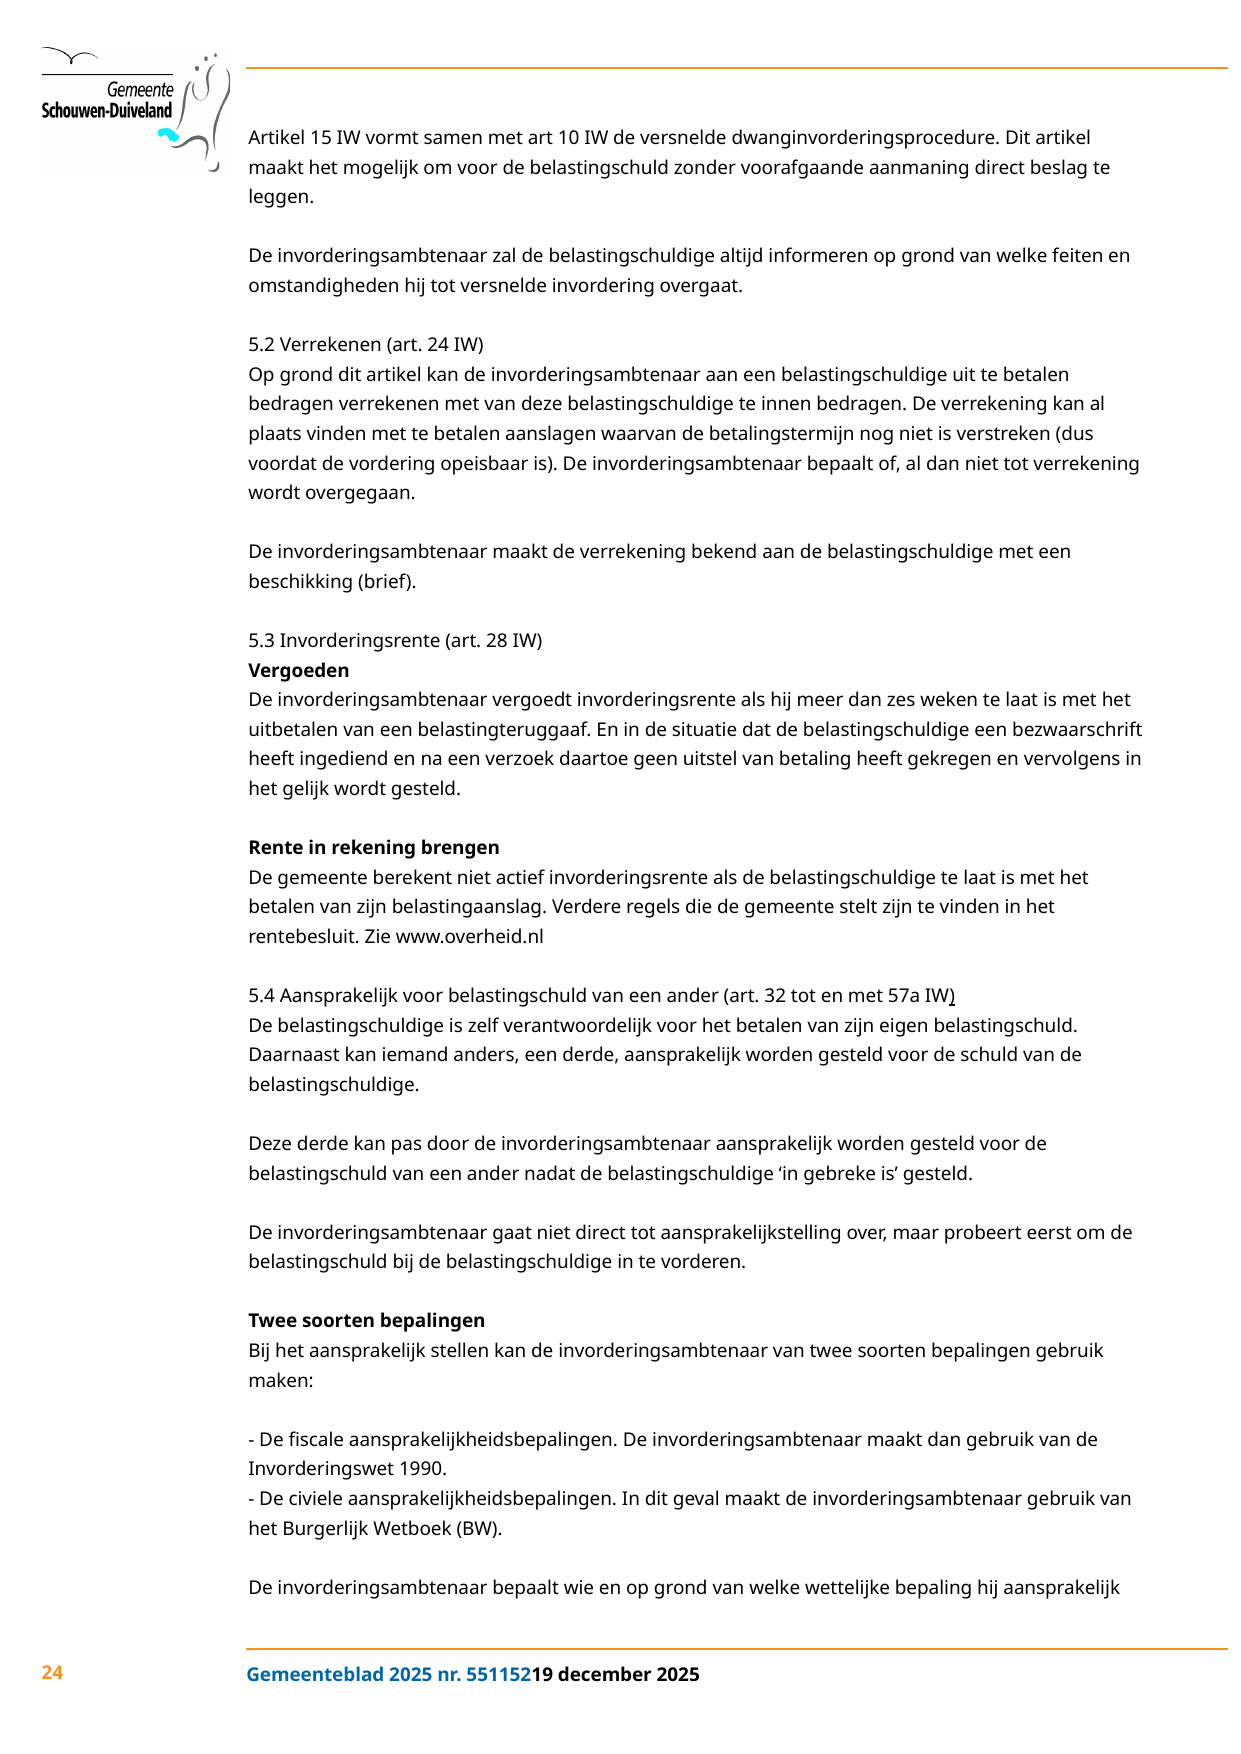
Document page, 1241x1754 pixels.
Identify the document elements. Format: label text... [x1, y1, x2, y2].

text het Burgerlijk Wetboek (BW). [248, 1515, 1152, 1541]
text De invorderingsambtenaar vergoedt invorderingsrente als hij meer dan zes weken te laat is met het uitbetalen van een belastingteruggaaf. En in de situatie dat de belastingschuldige een bezwaarschrift heeft ingediend en na een verzoek daartoe geen uitstel van betaling heeft gekregen en vervolgens in het gelijk wordt gesteld. [248, 686, 1152, 801]
text De invorderingsambtenaar gaat niet direct tot aansprakelijkstelling over, maar probeert eerst om de belastingschuld bij de belastingschuldige in te vorderen. [248, 1219, 1152, 1274]
text De invorderingsambtenaar zal de belastingschuldige altijd informeren op grond van welke feiten en omstandigheden hij tot versnelde invordering overgaat. [248, 243, 1152, 298]
text 5.4 Aansprakelijk voor belastingschuld van een ander (art. 32 tot en met 57a IW) [248, 982, 1152, 1008]
text Vergoeden [248, 657, 1152, 683]
text Op grond dit artikel kan de invorderingsambtenaar aan een belastingschuldige uit te betalen bedragen verrekenen met van deze belastingschuldige te innen bedragen. De verrekening kan al plaats vinden met te betalen aanslagen waarvan de betalingstermijn nog niet is verstreken (dus voordat de vordering opeisbaar is). De invorderingsambtenaar bepaalt of, al dan niet tot verrekening wordt overgegaan. [248, 361, 1152, 505]
text 5.2 Verrekenen (art. 24 IW) [248, 331, 1152, 357]
text 5.3 Invorderingsrente (art. 28 IW) [248, 627, 1152, 653]
text Bij het aansprakelijk stellen kan de invorderingsambtenaar van twee soorten bepalingen gebruik maken: [248, 1337, 1152, 1393]
text De gemeente berekent niet actief invorderingsrente als de belastingschuldige te laat is met het betalen van zijn belastingaanslag. Verdere regels die de gemeente stelt zijn te vinden in het rentebesluit. Zie www.overheid.nl [248, 864, 1152, 949]
text Artikel 15 IW vormt samen met art 10 IW de versnelde dwanginvorderingsprocedure. Dit artikel maakt het mogelijk om voor de belastingschuld zonder voorafgaande aanmaning direct beslag te leggen. [248, 124, 1152, 209]
text Twee soorten bepalingen [248, 1308, 1152, 1333]
text De invorderingsambtenaar maakt de verrekening bekend aan de belastingschuldige met een beschikking (brief). [248, 538, 1152, 594]
text De invorderingsambtenaar bepaalt wie en op grond van welke wettelijke bepaling hij aansprakelijk [248, 1574, 1152, 1600]
text - De fiscale aansprakelijkheidsbepalingen. De invorderingsambtenaar maakt dan gebruik van de [248, 1426, 1152, 1452]
text De belastingschuldige is zelf verantwoordelijk voor het betalen van zijn eigen belastingschuld. [248, 1012, 1152, 1038]
text Deze derde kan pas door de invorderingsambtenaar aansprakelijk worden gesteld voor de belastingschuld van een ander nadat de belastingschuldige ‘in gebreke is’ gesteld. [248, 1130, 1152, 1186]
picture [41, 47, 231, 172]
text Daarnaast kan iemand anders, een derde, aansprakelijk worden gesteld voor de schuld van de belastingschuldige. [248, 1041, 1152, 1097]
text Invorderingswet 1990. [248, 1456, 1152, 1481]
text Rente in rekening brengen [248, 834, 1152, 860]
text - De civiele aansprakelijkheidsbepalingen. In dit geval maakt de invorderingsambtenaar gebruik van [248, 1485, 1152, 1511]
